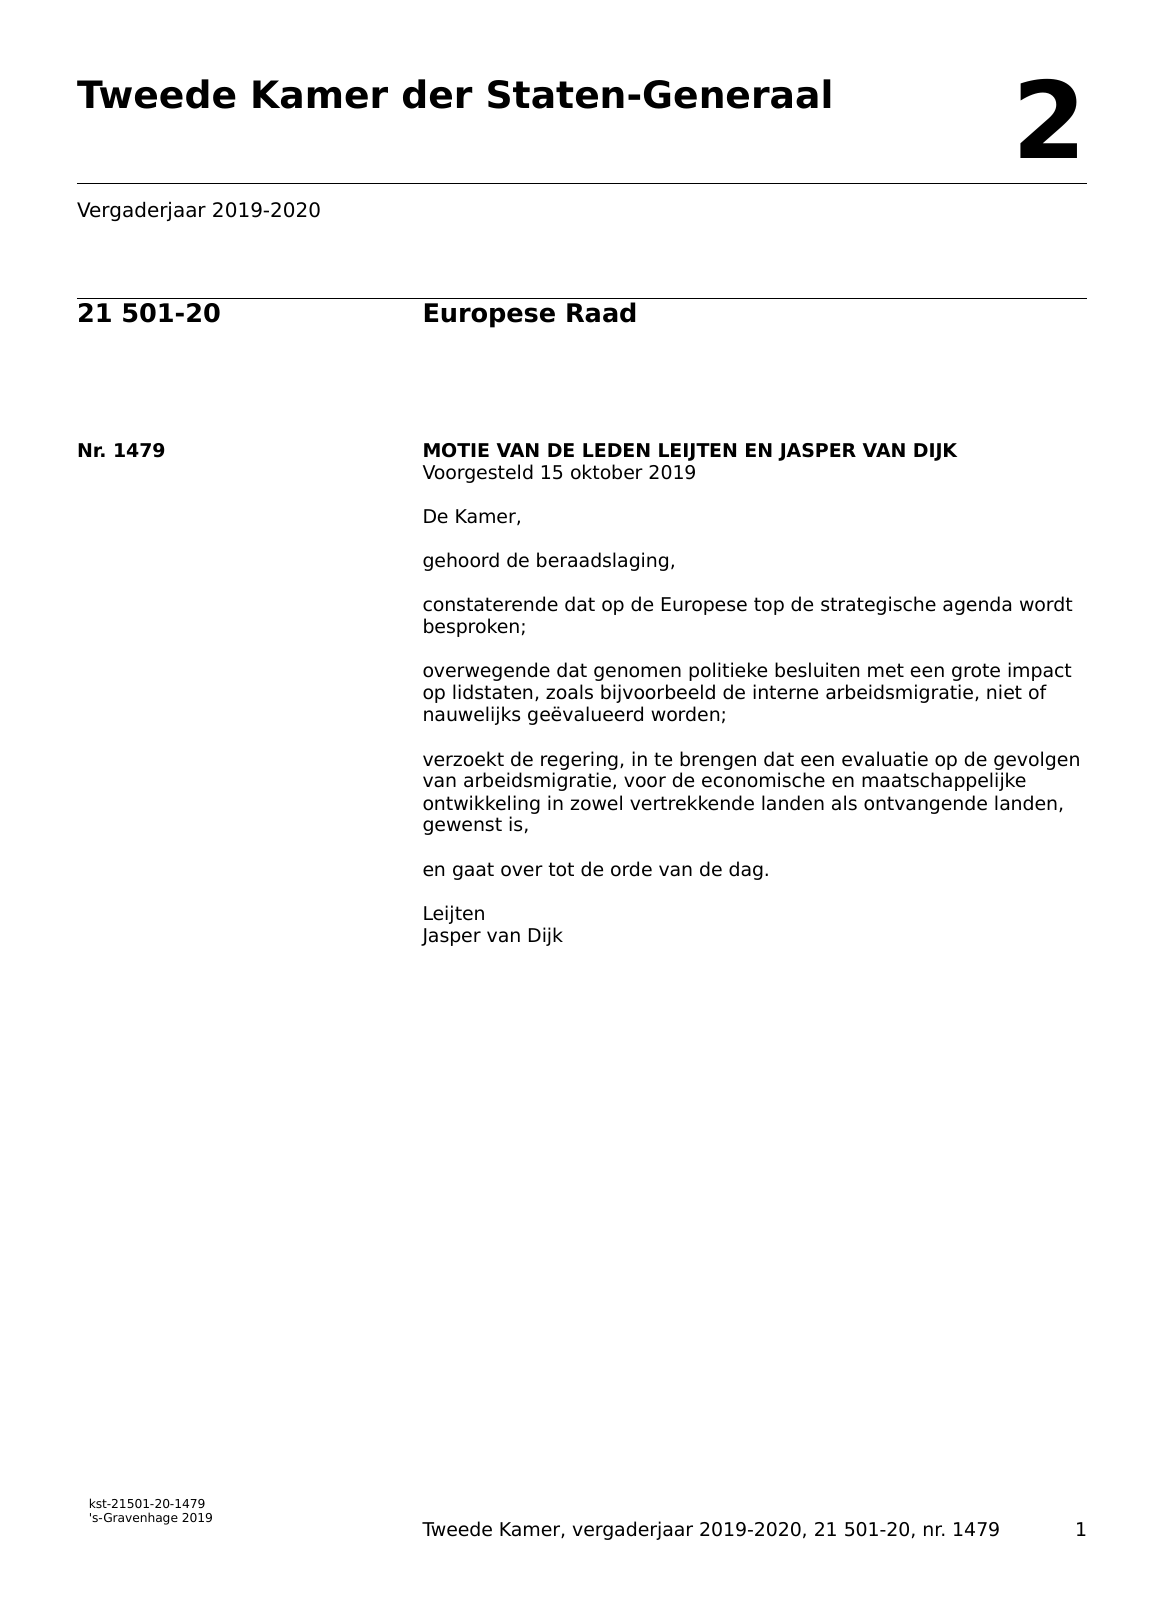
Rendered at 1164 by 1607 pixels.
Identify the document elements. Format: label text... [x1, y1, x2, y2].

table_header 2 [886, 59, 1087, 183]
text verzoekt de regering, in te brengen dat een evaluatie op de gevolgen van arbeidsmigratie, voor de economische en maatschappelijke ontwikkeling in zowel vertrekkende landen als ontvangende landen, gewenst is, [422, 748, 1087, 836]
text gehoord de beraadslaging, [422, 550, 1087, 572]
table_cell Vergaderjaar 2019-2020 [77, 184, 1087, 298]
table_header Tweede Kamer der Staten-Generaal [77, 59, 886, 183]
text Leijten [422, 903, 1087, 925]
subtitle 21 501-20 Europese Raad [77, 299, 1087, 329]
text constaterende dat op de Europese top de strategische agenda wordt besproken; [422, 594, 1087, 638]
text en gaat over tot de orde van de dag. [422, 858, 1087, 881]
text Jasper van Dijk [422, 925, 1087, 947]
subtitle Nr. 1479 MOTIE VAN DE LEDEN LEIJTEN EN JASPER VAN DIJK [77, 440, 1087, 462]
text De Kamer, [422, 506, 1087, 528]
text kst-21501-20-1479 [88, 1497, 323, 1511]
text Voorgesteld 15 oktober 2019 [422, 462, 1087, 484]
text overwegende dat genomen politieke besluiten met een grote impact op lidstaten, zoals bijvoorbeeld de interne arbeidsmigratie, niet of nauwelijks geëvalueerd worden; [422, 660, 1087, 726]
text 's-Gravenhage 2019 [88, 1511, 323, 1525]
